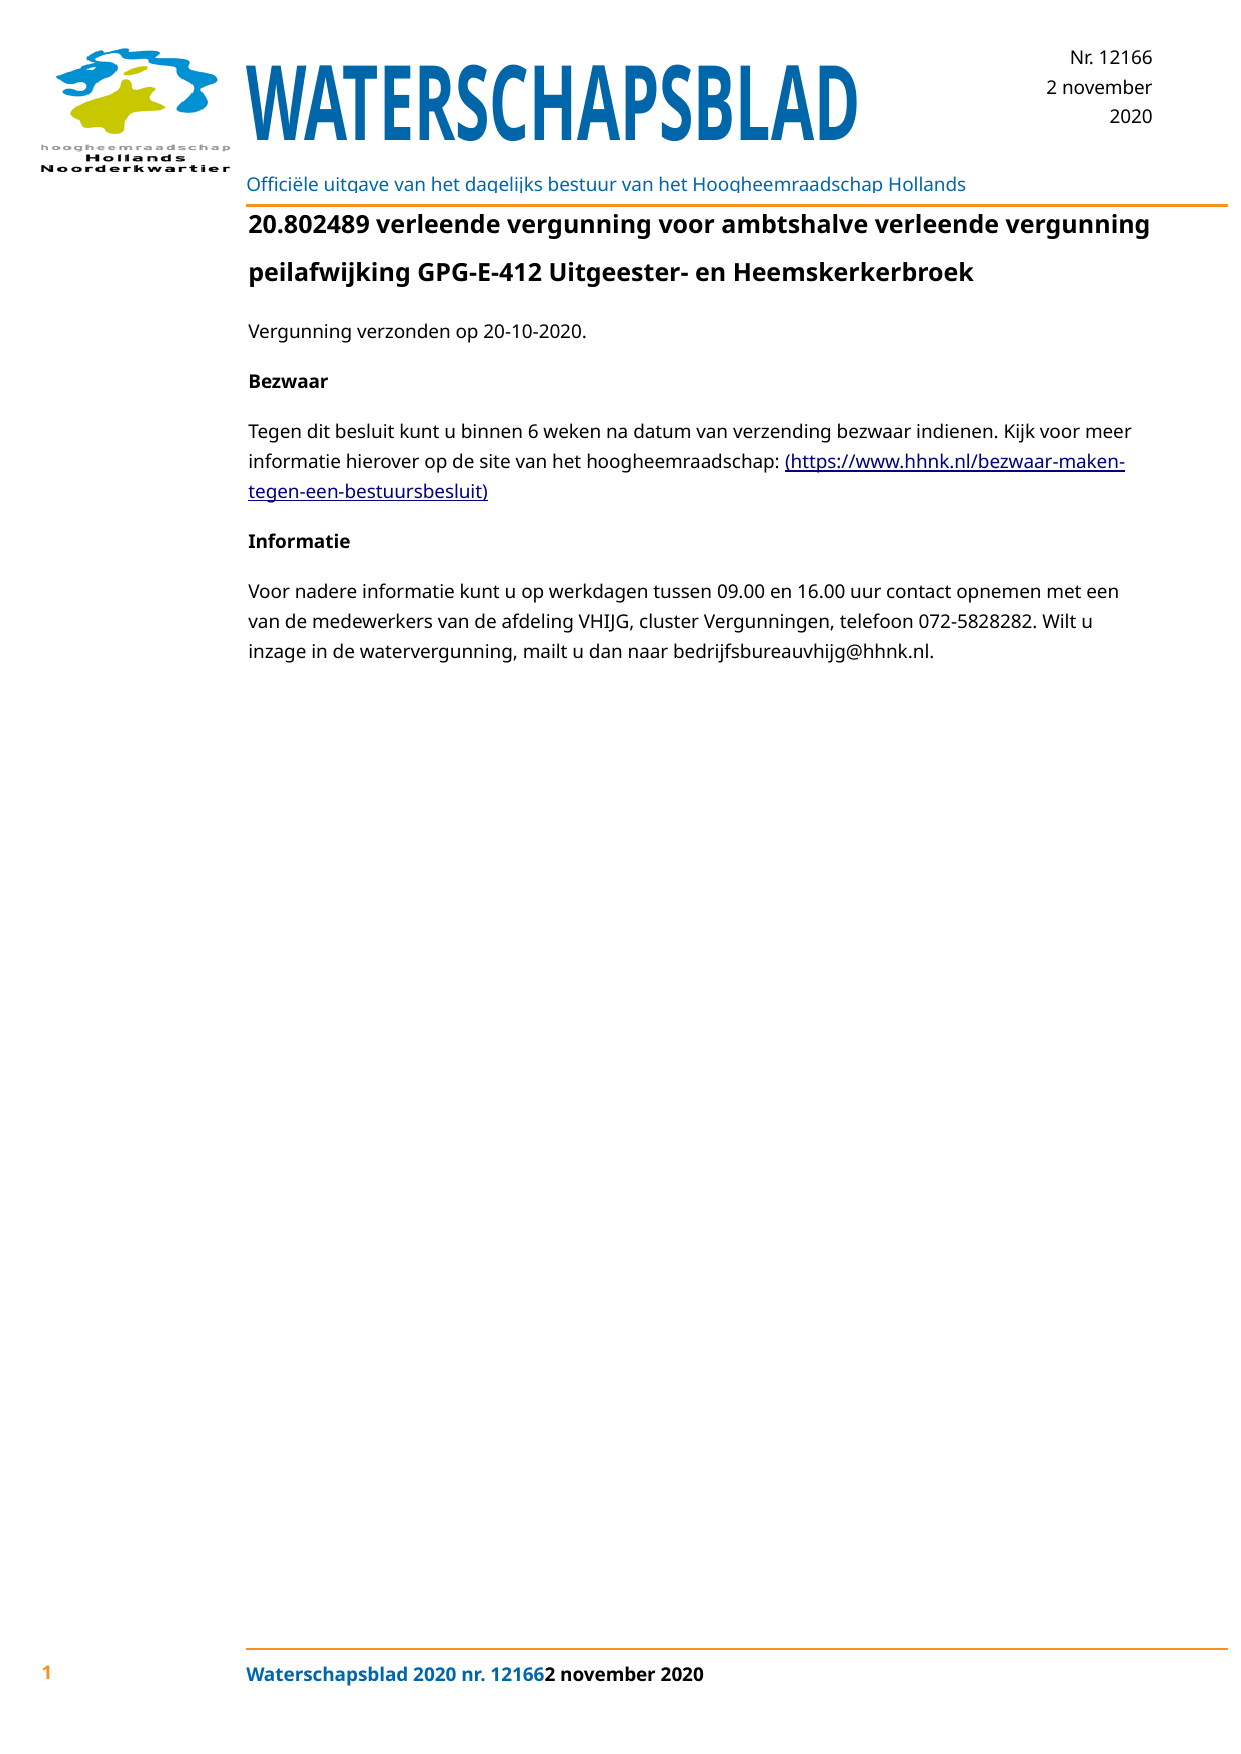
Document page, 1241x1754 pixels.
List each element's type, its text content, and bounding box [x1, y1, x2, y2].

text Vergunning verzonden op 20-10-2020. [248, 318, 1152, 344]
text Tegen dit besluit kunt u binnen 6 weken na datum van verzending bezwaar indienen. Kijk voor meer informatie hierover op de site van het hoogheemraadschap: (https://www.hhnk.nl/bezwaar-maken-tegen-een-bestuursbesluit) [248, 419, 1152, 504]
text Bezwaar [248, 368, 1152, 394]
text 20.802489 verleende vergunning voor ambtshalve verleende vergunning peilafwijking GPG-E-412 Uitgeester- en Heemskerkerbroek [248, 207, 1152, 288]
text Informatie [248, 528, 1152, 554]
text Voor nadere informatie kunt u op werkdagen tussen 09.00 en 16.00 uur contact opnemen met een van de medewerkers van de afdeling VHIJG, cluster Vergunningen, telefoon 072-5828282. Wilt u inzage in de watervergunning, mailt u dan naar bedrijfsbureauvhijg@hhnk.nl. [248, 579, 1152, 664]
picture [41, 47, 231, 172]
